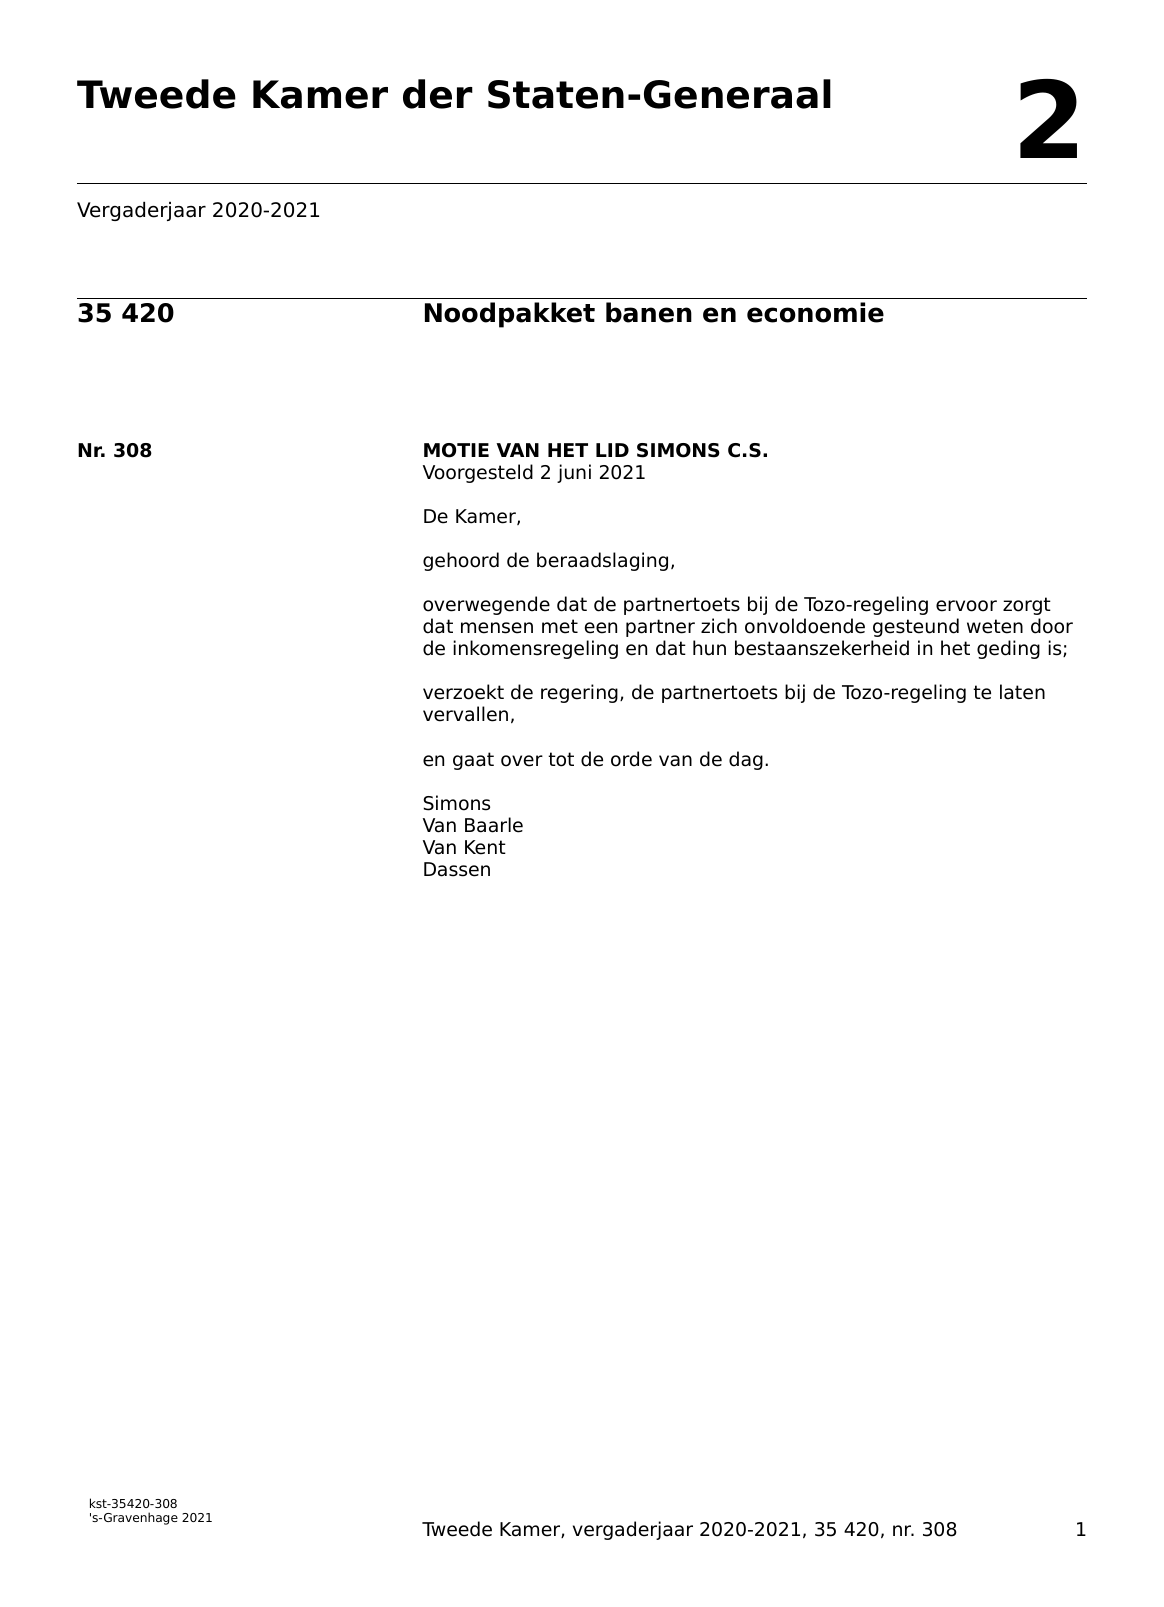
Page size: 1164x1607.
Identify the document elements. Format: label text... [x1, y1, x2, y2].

text en gaat over tot de orde van de dag. [422, 748, 1087, 770]
text overwegende dat de partnertoets bij de Tozo-regeling ervoor zorgt dat mensen met een partner zich onvoldoende gesteund weten door de inkomensregeling en dat hun bestaanszekerheid in het geding is; [422, 594, 1087, 660]
subtitle Nr. 308 MOTIE VAN HET LID SIMONS C.S. [77, 440, 1087, 462]
table_header Tweede Kamer der Staten-Generaal [77, 59, 886, 183]
text verzoekt de regering, de partnertoets bij de Tozo-regeling te laten vervallen, [422, 682, 1087, 726]
text Simons [422, 793, 1087, 814]
text kst-35420-308 [88, 1497, 323, 1511]
table_cell Vergaderjaar 2020-2021 [77, 184, 1087, 298]
text Dassen [422, 858, 1087, 881]
table_header 2 [886, 59, 1087, 183]
text Van Kent [422, 837, 1087, 858]
text Van Baarle [422, 814, 1087, 837]
subtitle 35 420 Noodpakket banen en economie [77, 299, 1087, 329]
text gehoord de beraadslaging, [422, 550, 1087, 572]
text De Kamer, [422, 506, 1087, 528]
text 's-Gravenhage 2021 [88, 1511, 323, 1525]
text Voorgesteld 2 juni 2021 [422, 462, 1087, 484]
